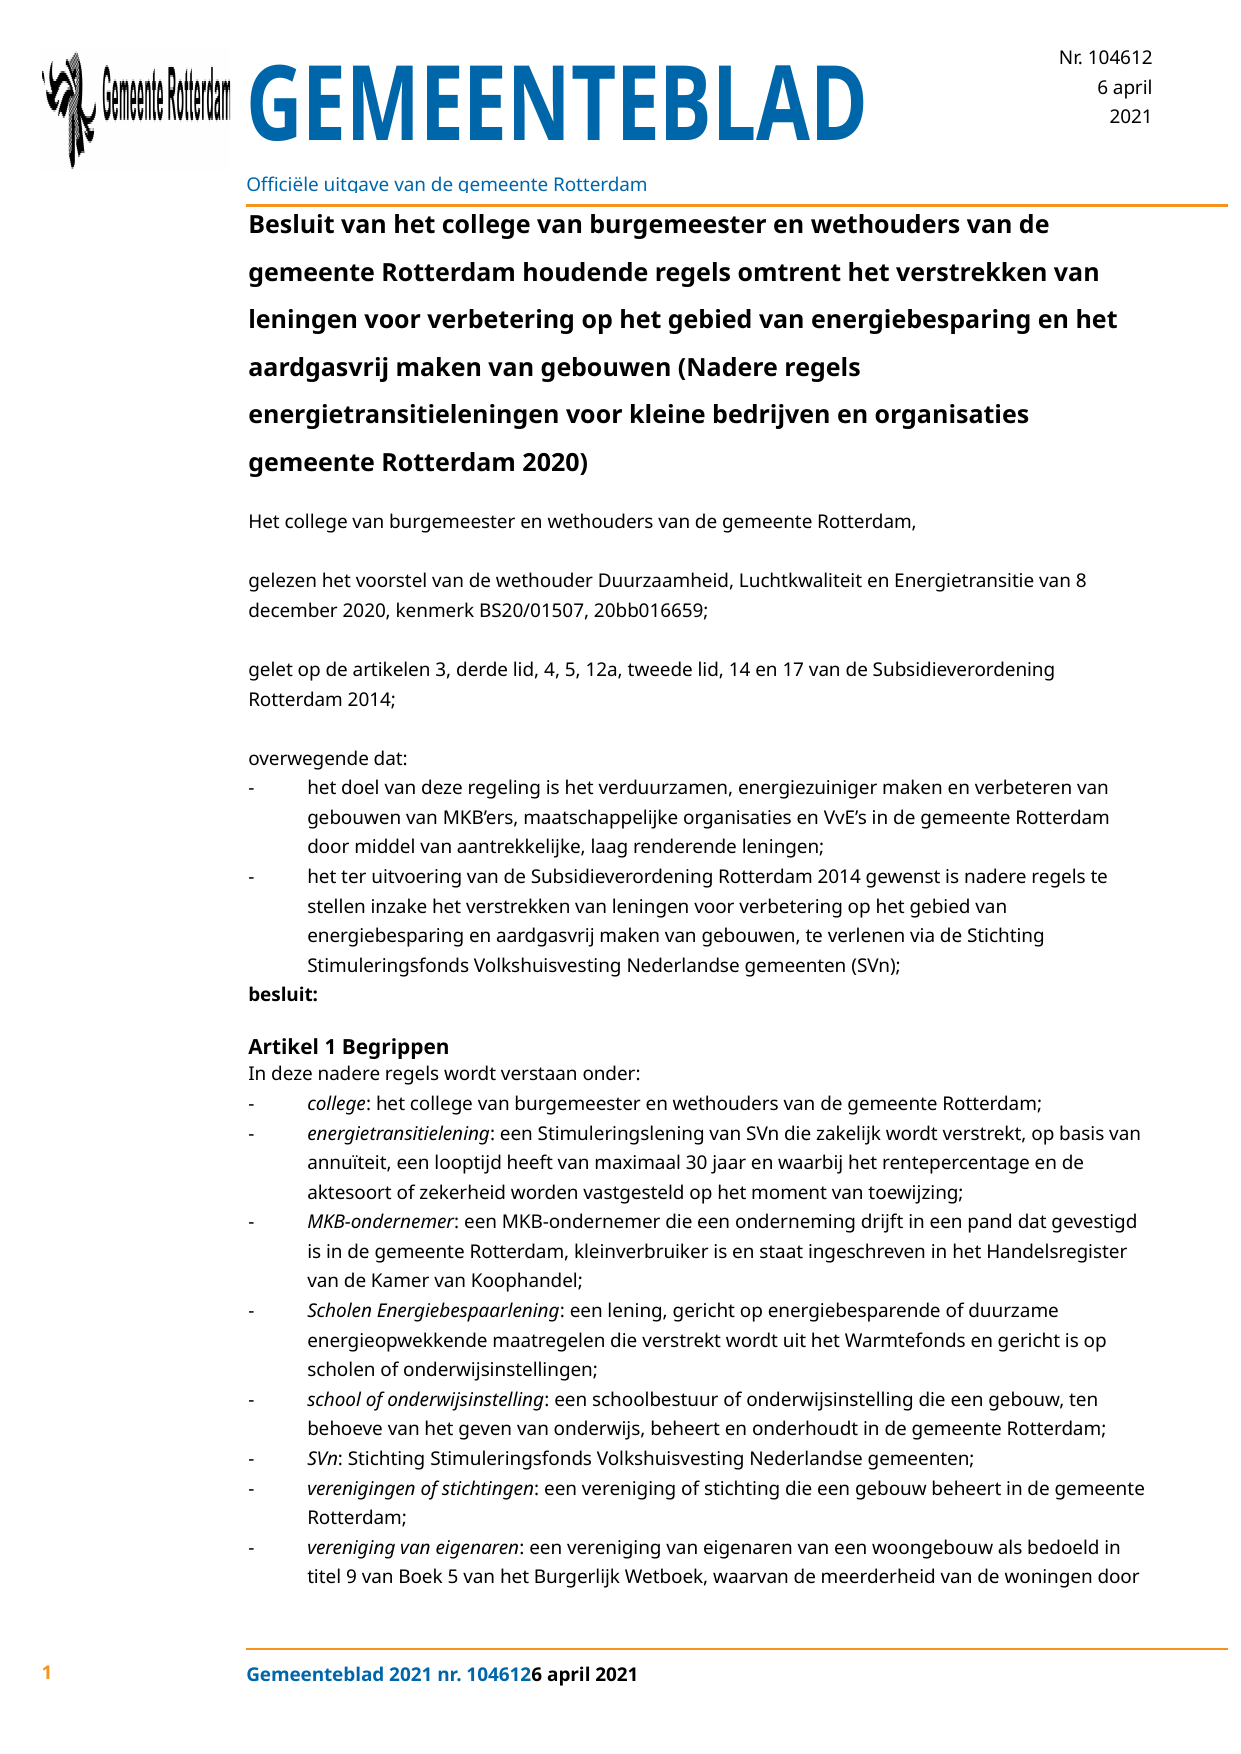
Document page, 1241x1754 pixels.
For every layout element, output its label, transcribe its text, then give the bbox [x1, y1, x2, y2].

list school of onderwijsinstelling: een schoolbestuur of onderwijsinstelling die een gebouw, ten behoeve van het geven van onderwijs, beheert en onderhoudt in de gemeente Rotterdam; [248, 1386, 1152, 1441]
list verenigingen of stichtingen: een vereniging of stichting die een gebouw beheert in de gemeente Rotterdam; [248, 1475, 1152, 1530]
text In deze nadere regels wordt verstaan onder: [248, 1061, 1152, 1086]
list Scholen Energiebespaarlening: een lening, gericht op energiebesparende of duurzame energieopwekkende maatregelen die verstrekt wordt uit het Warmtefonds en gericht is op scholen of onderwijsinstellingen; [248, 1297, 1152, 1382]
list het ter uitvoering van de Subsidieverordening Rotterdam 2014 gewenst is nadere regels te stellen inzake het verstrekken van leningen voor verbetering op het gebied van energiebesparing en aardgasvrij maken van gebouwen, te verlenen via de Stichting Stimuleringsfonds Volkshuisvesting Nederlandse gemeenten (SVn); [248, 863, 1152, 978]
list SVn: Stichting Stimuleringsfonds Volkshuisvesting Nederlandse gemeenten; [248, 1445, 1152, 1471]
list college: het college van burgemeester en wethouders van de gemeente Rotterdam; [248, 1090, 1152, 1116]
list het doel van deze regeling is het verduurzamen, energiezuiniger maken en verbeteren van gebouwen van MKB’ers, maatschappelijke organisaties en VvE’s in de gemeente Rotterdam door middel van aantrekkelijke, laag renderende leningen; [248, 774, 1152, 859]
text gelet op de artikelen 3, derde lid, 4, 5, 12a, tweede lid, 14 en 17 van de Subsidieverordening Rotterdam 2014; [248, 656, 1152, 712]
list energietransitielening: een Stimuleringslening van SVn die zakelijk wordt verstrekt, op basis van annuïteit, een looptijd heeft van maximaal 30 jaar en waarbij het rentepercentage en de aktesoort of zekerheid worden vastgesteld op het moment van toewijzing; [248, 1120, 1152, 1204]
text Besluit van het college van burgemeester en wethouders van de gemeente Rotterdam houdende regels omtrent het verstrekken van leningen voor verbetering op het gebied van energiebesparing en het aardgasvrij maken van gebouwen (Nadere regels energietransitieleningen voor kleine bedrijven en organisaties gemeente Rotterdam 2020) [248, 207, 1152, 479]
text Artikel 1 Begrippen [248, 1032, 1152, 1061]
text gelezen het voorstel van de wethouder Duurzaamheid, Luchtkwaliteit en Energietransitie van 8 december 2020, kenmerk BS20/01507, 20bb016659; [248, 567, 1152, 623]
list MKB-ondernemer: een MKB-ondernemer die een onderneming drijft in een pand dat gevestigd is in de gemeente Rotterdam, kleinverbruiker is en staat ingeschreven in het Handelsregister van de Kamer van Koophandel; [248, 1208, 1152, 1293]
text besluit: [248, 982, 1152, 1007]
text overwegende dat: [248, 745, 1152, 771]
picture [41, 47, 231, 172]
text Het college van burgemeester en wethouders van de gemeente Rotterdam, [248, 508, 1152, 534]
list vereniging van eigenaren: een vereniging van eigenaren van een woongebouw als bedoeld in titel 9 van Boek 5 van het Burgerlijk Wetboek, waarvan de meerderheid van de woningen door [248, 1534, 1152, 1589]
